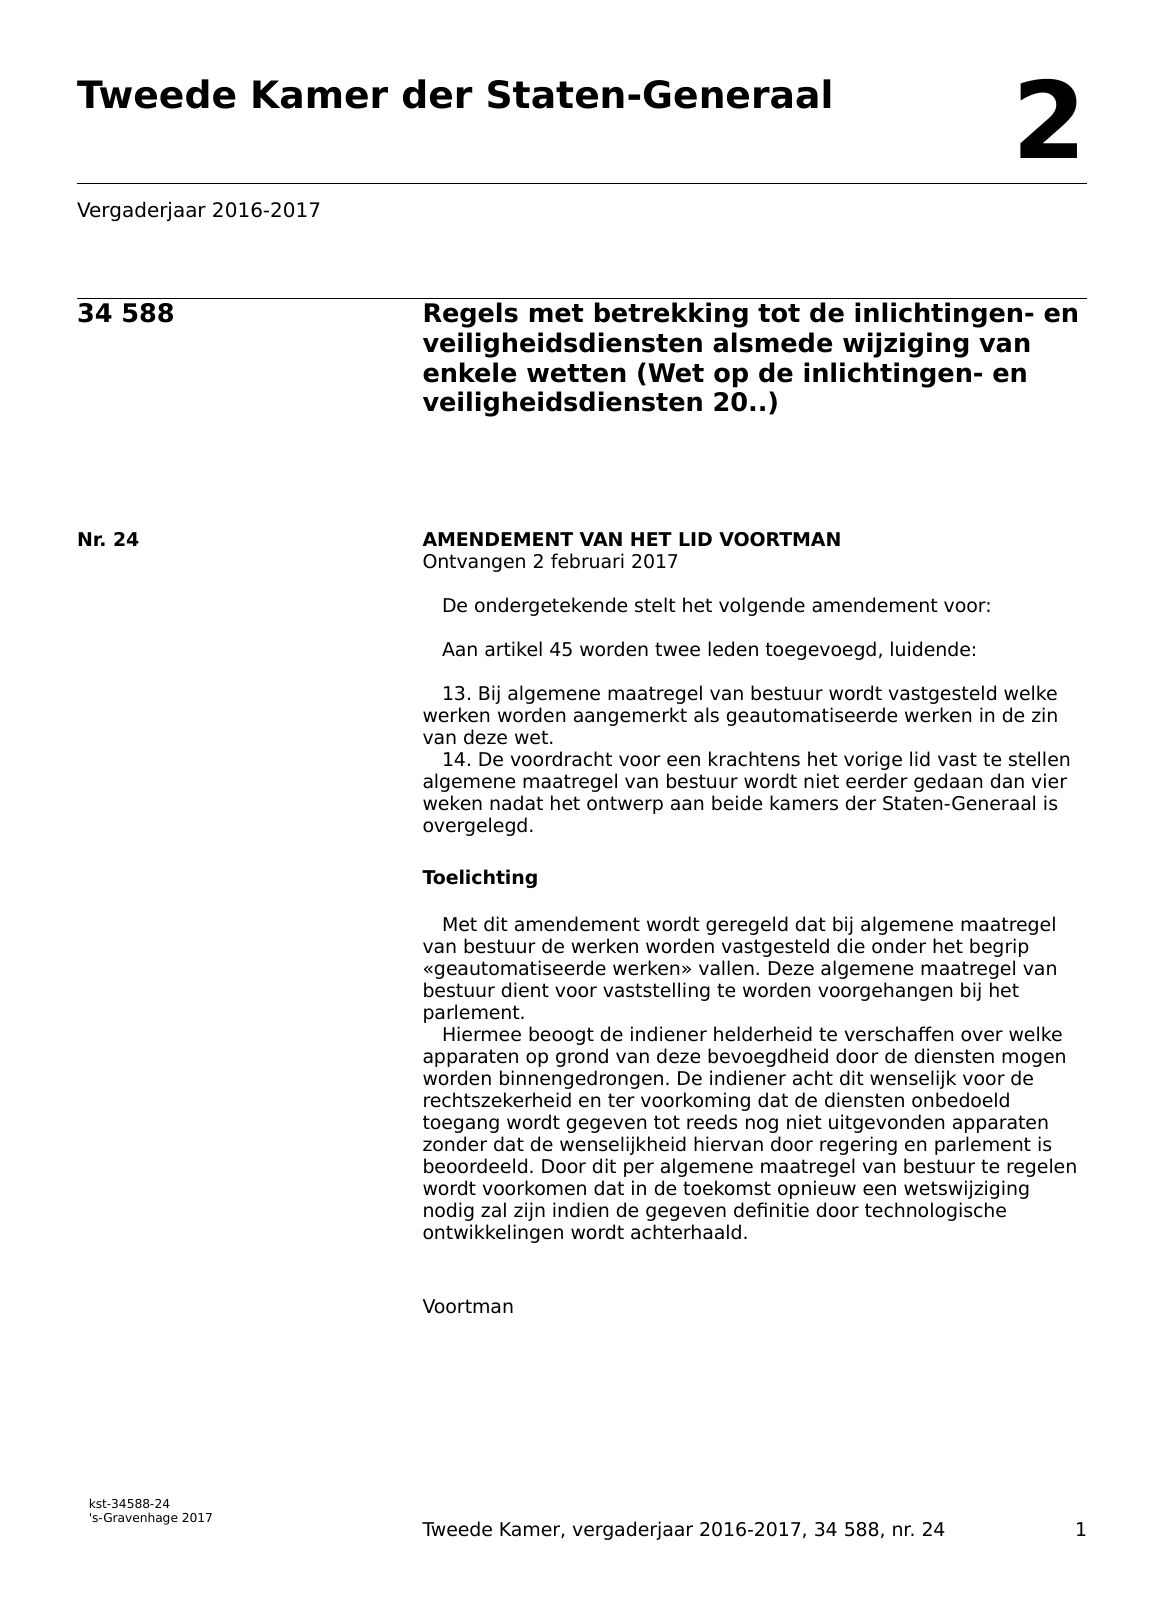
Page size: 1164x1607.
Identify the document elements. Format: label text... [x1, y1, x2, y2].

text Voortman [422, 1274, 1087, 1318]
subtitle Nr. 24 AMENDEMENT VAN HET LID VOORTMAN [77, 529, 1087, 551]
text 13. Bij algemene maatregel van bestuur wordt vastgesteld welke werken worden aangemerkt als geautomatiseerde werken in de zin van deze wet. [422, 683, 1087, 749]
text 14. De voordracht voor een krachtens het vorige lid vast te stellen algemene maatregel van bestuur wordt niet eerder gedaan dan vier weken nadat het ontwerp aan beide kamers der Staten-Generaal is overgelegd. [422, 749, 1087, 837]
text Aan artikel 45 worden twee leden toegevoegd, luidende: [422, 639, 1087, 661]
table_header 2 [886, 59, 1087, 183]
text De ondergetekende stelt het volgende amendement voor: [422, 595, 1087, 617]
subtitle Toelichting [422, 867, 1087, 889]
subtitle 34 588 Regels met betrekking tot de inlichtingen- en veiligheidsdiensten alsmede wijziging van enkele wetten (Wet op de inlichtingen- en veiligheidsdiensten 20..) [77, 299, 1087, 418]
text Ontvangen 2 februari 2017 [422, 551, 1087, 573]
table_header Tweede Kamer der Staten-Generaal [77, 59, 886, 183]
text Hiermee beoogt de indiener helderheid te verschaffen over welke apparaten op grond van deze bevoegdheid door de diensten mogen worden binnengedrongen. De indiener acht dit wenselijk voor de rechtszekerheid en ter voorkoming dat de diensten onbedoeld toegang wordt gegeven tot reeds nog niet uitgevonden apparaten zonder dat de wenselijkheid hiervan door regering en parlement is beoordeeld. Door dit per algemene maatregel van bestuur te regelen wordt voorkomen dat in de toekomst opnieuw een wetswijziging nodig zal zijn indien de gegeven definitie door technologische ontwikkelingen wordt achterhaald. [422, 1024, 1087, 1244]
text 's-Gravenhage 2017 [88, 1511, 323, 1525]
table_cell Vergaderjaar 2016-2017 [77, 184, 1087, 298]
text Met dit amendement wordt geregeld dat bij algemene maatregel van bestuur de werken worden vastgesteld die onder het begrip «geautomatiseerde werken» vallen. Deze algemene maatregel van bestuur dient voor vaststelling te worden voorgehangen bij het parlement. [422, 914, 1087, 1024]
text kst-34588-24 [88, 1497, 323, 1511]
